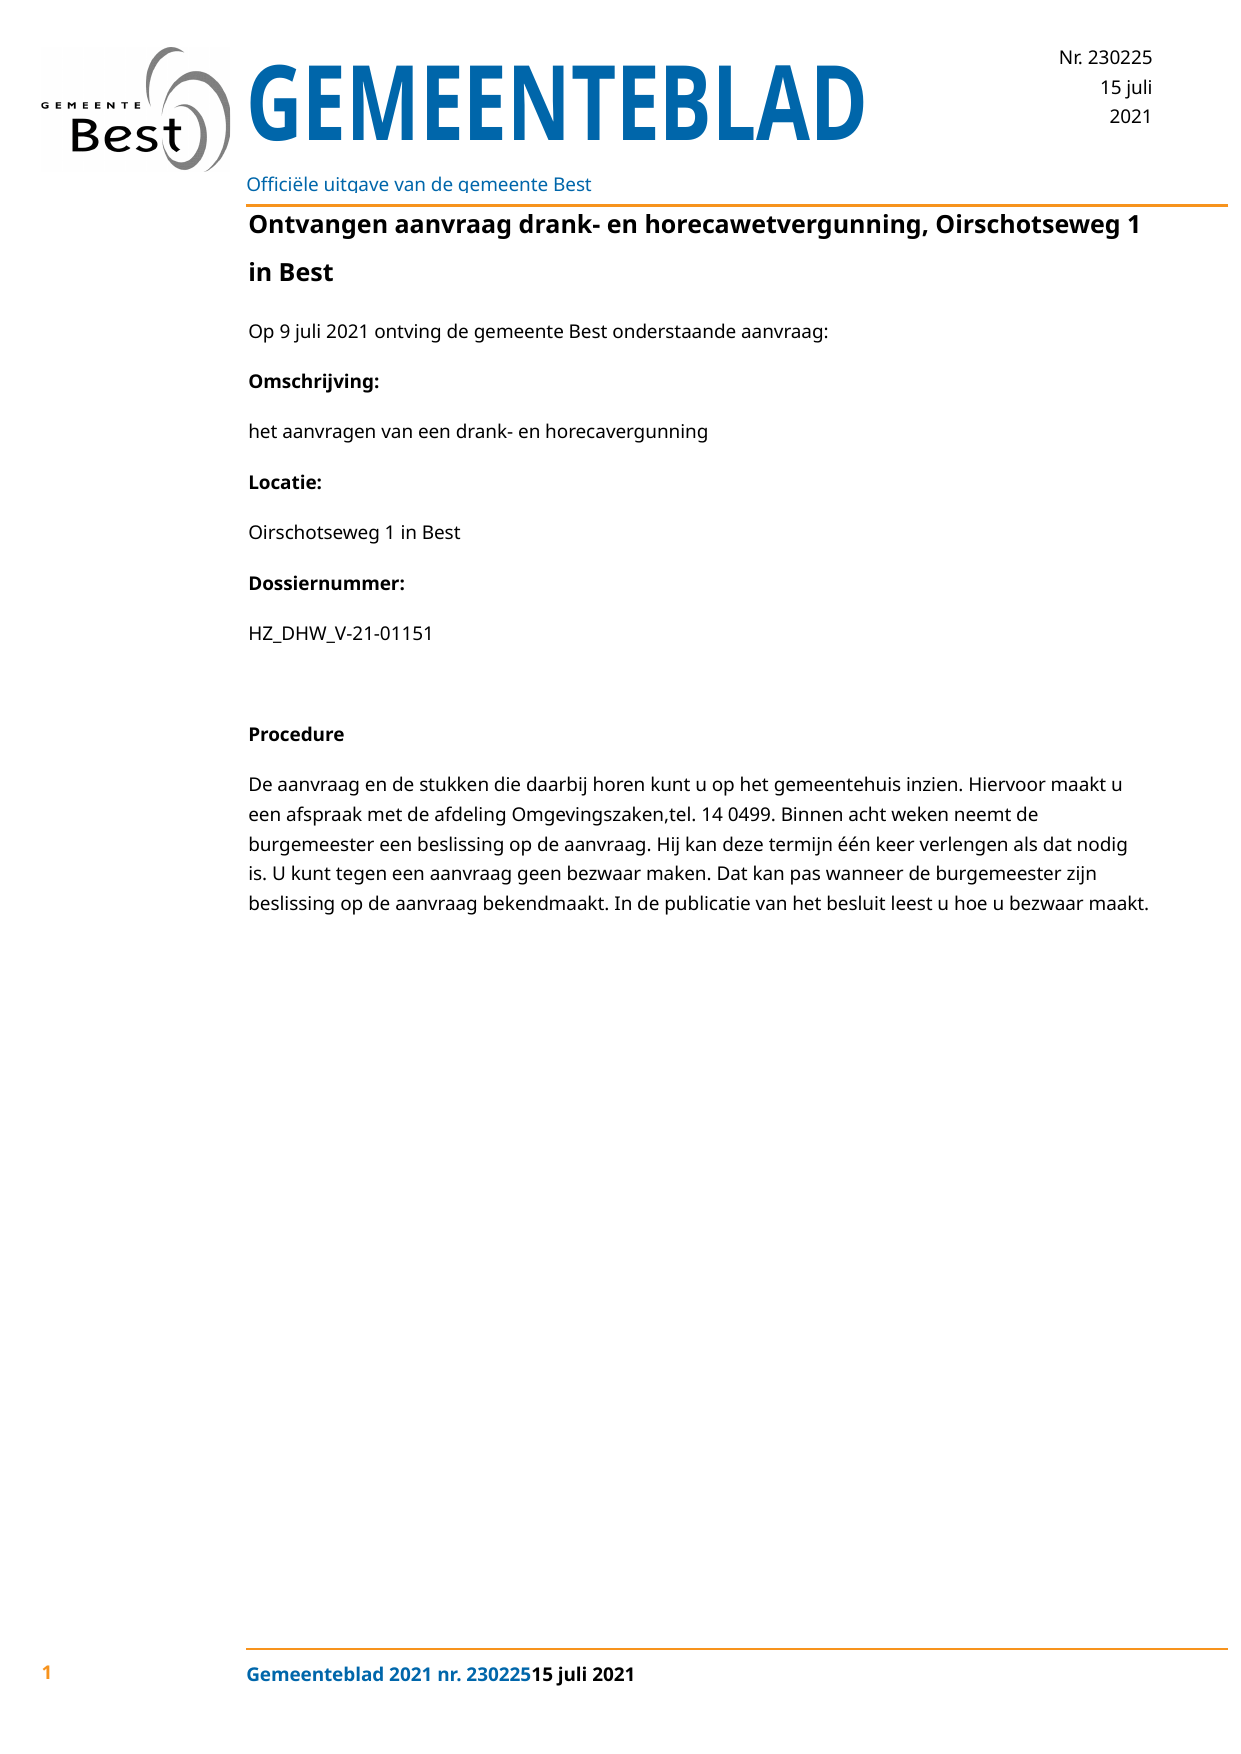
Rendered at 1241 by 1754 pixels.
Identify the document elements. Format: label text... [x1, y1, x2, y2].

text Oirschotseweg 1 in Best [248, 519, 1152, 545]
text De aanvraag en de stukken die daarbij horen kunt u op het gemeentehuis inzien. Hiervoor maakt u een afspraak met de afdeling Omgevingszaken,tel. 14 0499. Binnen acht weken neemt de burgemeester een beslissing op de aanvraag. Hij kan deze termijn één keer verlengen als dat nodig is. U kunt tegen een aanvraag geen bezwaar maken. Dat kan pas wanneer de burgemeester zijn beslissing op de aanvraag bekendmaakt. In de publicatie van het besluit leest u hoe u bezwaar maakt. [248, 772, 1152, 916]
text Op 9 juli 2021 ontving de gemeente Best onderstaande aanvraag: [248, 318, 1152, 344]
text Locatie: [248, 469, 1152, 495]
text Ontvangen aanvraag drank- en horecawetvergunning, Oirschotseweg 1 in Best [248, 207, 1152, 288]
text Dossiernummer: [248, 570, 1152, 596]
text HZ_DHW_V-21-01151 [248, 620, 1152, 646]
text Procedure [248, 721, 1152, 747]
text Omschrijving: [248, 368, 1152, 394]
picture [41, 47, 231, 172]
text het aanvragen van een drank- en horecavergunning [248, 419, 1152, 444]
